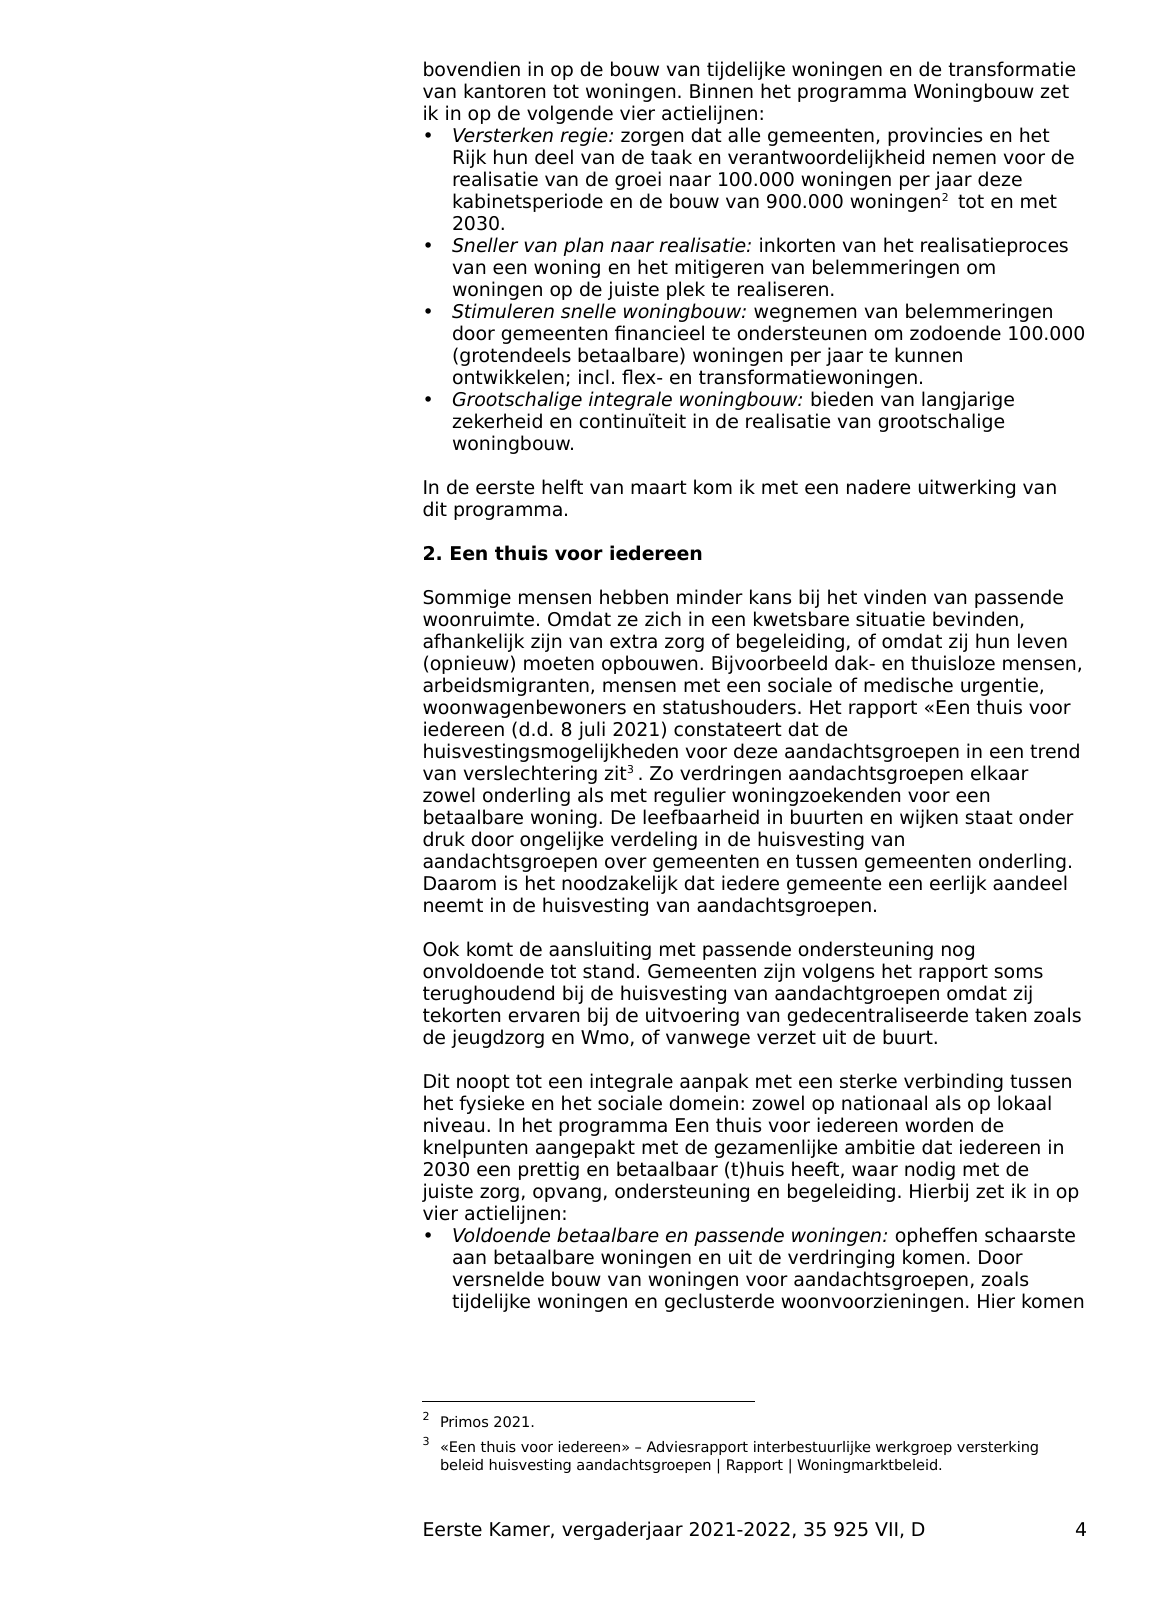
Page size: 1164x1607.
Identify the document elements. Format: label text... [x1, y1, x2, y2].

text Ook komt de aansluiting met passende ondersteuning nog onvoldoende tot stand. Gemeenten zijn volgens het rapport soms terughoudend bij de huisvesting van aandachtgroepen omdat zij tekorten ervaren bij de uitvoering van gedecentraliseerde taken zoals de jeugdzorg en Wmo, of vanwege verzet uit de buurt. [422, 939, 1087, 1049]
text • Grootschalige integrale woningbouw: bieden van langjarige zekerheid en continuïteit in de realisatie van grootschalige woningbouw. [422, 389, 1087, 455]
text Sommige mensen hebben minder kans bij het vinden van passende woonruimte. Omdat ze zich in een kwetsbare situatie bevinden, afhankelijk zijn van extra zorg of begeleiding, of omdat zij hun leven (opnieuw) moeten opbouwen. Bijvoorbeeld dak- en thuisloze mensen, arbeidsmigranten, mensen met een sociale of medische urgentie, woonwagenbewoners en statushouders. Het rapport «Een thuis voor iedereen (d.d. 8 juli 2021) constateert dat de huisvestingsmogelijkheden voor deze aandachtsgroepen in een trend van verslechtering zit. Zo verdringen aandachtsgroepen elkaar zowel onderling als met regulier woningzoekenden voor een betaalbare woning. De leefbaarheid in buurten en wijken staat onder druk door ongelijke verdeling in de huisvesting van aandachtsgroepen over gemeenten en tussen gemeenten onderling. Daarom is het noodzakelijk dat iedere gemeente een eerlijk aandeel neemt in de huisvesting van aandachtsgroepen. [422, 587, 1087, 917]
subtitle 2. Een thuis voor iedereen [422, 543, 1087, 565]
text «Een thuis voor iedereen» – Adviesrapport interbestuurlijke werkgroep versterking beleid huisvesting aandachtsgroepen | Rapport | Woningmarktbeleid. [422, 1435, 1087, 1474]
text • Sneller van plan naar realisatie: inkorten van het realisatieproces van een woning en het mitigeren van belemmeringen om woningen op de juiste plek te realiseren. [422, 235, 1087, 301]
text bovendien in op de bouw van tijdelijke woningen en de transformatie van kantoren tot woningen. Binnen het programma Woningbouw zet ik in op de volgende vier actielijnen: [422, 59, 1087, 125]
text • Voldoende betaalbare en passende woningen: opheffen schaarste aan betaalbare woningen en uit de verdringing komen. Door versnelde bouw van woningen voor aandachtsgroepen, zoals tijdelijke woningen en geclusterde woonvoorzieningen. Hier komen [422, 1225, 1087, 1313]
text • Versterken regie: zorgen dat alle gemeenten, provincies en het Rijk hun deel van de taak en verantwoordelijkheid nemen voor de realisatie van de groei naar 100.000 woningen per jaar deze kabinetsperiode en de bouw van 900.000 woningen tot en met 2030. [422, 125, 1087, 235]
text In de eerste helft van maart kom ik met een nadere uitwerking van dit programma. [422, 477, 1087, 521]
text Dit noopt tot een integrale aanpak met een sterke verbinding tussen het fysieke en het sociale domein: zowel op nationaal als op lokaal niveau. In het programma Een thuis voor iedereen worden de knelpunten aangepakt met de gezamenlijke ambitie dat iedereen in 2030 een prettig en betaalbaar (t)huis heeft, waar nodig met de juiste zorg, opvang, ondersteuning en begeleiding. Hierbij zet ik in op vier actielijnen: [422, 1071, 1087, 1225]
text • Stimuleren snelle woningbouw: wegnemen van belemmeringen door gemeenten financieel te ondersteunen om zodoende 100.000 (grotendeels betaalbare) woningen per jaar te kunnen ontwikkelen; incl. flex- en transformatiewoningen. [422, 301, 1087, 389]
text Primos 2021. [422, 1410, 1087, 1432]
